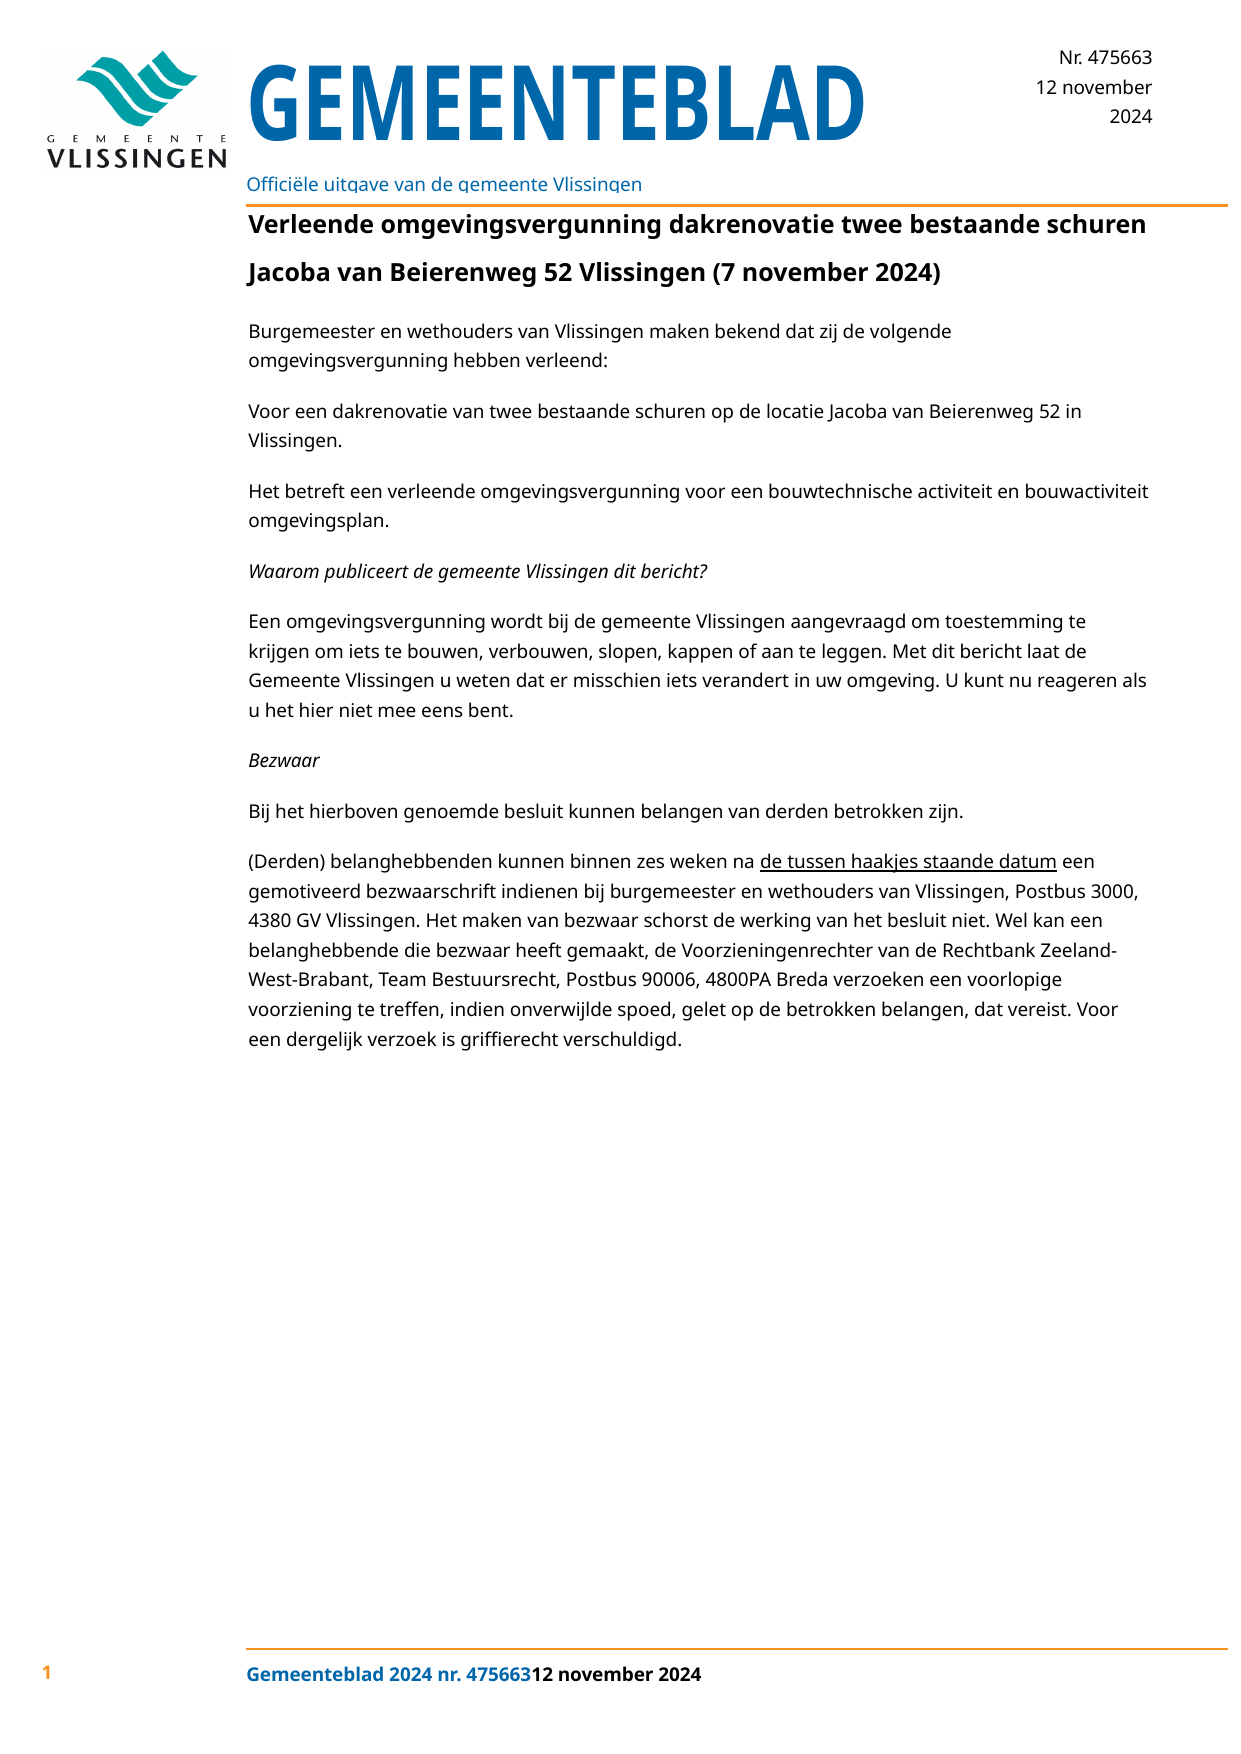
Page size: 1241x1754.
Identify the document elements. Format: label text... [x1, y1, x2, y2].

text Een omgevingsvergunning wordt bij de gemeente Vlissingen aangevraagd om toestemming te krijgen om iets te bouwen, verbouwen, slopen, kappen of aan te leggen. Met dit bericht laat de Gemeente Vlissingen u weten dat er misschien iets verandert in uw omgeving. U kunt nu reageren als u het hier niet mee eens bent. [248, 608, 1152, 723]
text Het betreft een verleende omgevingsvergunning voor een bouwtechnische activiteit en bouwactiviteit omgevingsplan. [248, 478, 1152, 533]
text Bezwaar [248, 747, 1152, 773]
text Voor een dakrenovatie van twee bestaande schuren op de locatie Jacoba van Beierenweg 52 in Vlissingen. [248, 398, 1152, 453]
text Verleende omgevingsvergunning dakrenovatie twee bestaande schuren Jacoba van Beierenweg 52 Vlissingen (7 november 2024) [248, 207, 1152, 288]
text Burgemeester en wethouders van Vlissingen maken bekend dat zij de volgende omgevingsvergunning hebben verleend: [248, 318, 1152, 373]
text Bij het hierboven genoemde besluit kunnen belangen van derden betrokken zijn. [248, 798, 1152, 824]
text (Derden) belanghebbenden kunnen binnen zes weken na de tussen haakjes staande datum een gemotiveerd bezwaarschrift indienen bij burgemeester en wethouders van Vlissingen, Postbus 3000, 4380 GV Vlissingen. Het maken van bezwaar schorst de werking van het besluit niet. Wel kan een belanghebbende die bezwaar heeft gemaakt, de Voorzieningenrechter van de Rechtbank Zeeland-West-Brabant, Team Bestuursrecht, Postbus 90006, 4800PA Breda verzoeken een voorlopige voorziening te treffen, indien onverwijlde spoed, gelet op de betrokken belangen, dat vereist. Voor een dergelijk verzoek is griffierecht verschuldigd. [248, 848, 1152, 1052]
picture [41, 47, 231, 172]
text Waarom publiceert de gemeente Vlissingen dit bericht? [248, 558, 1152, 584]
